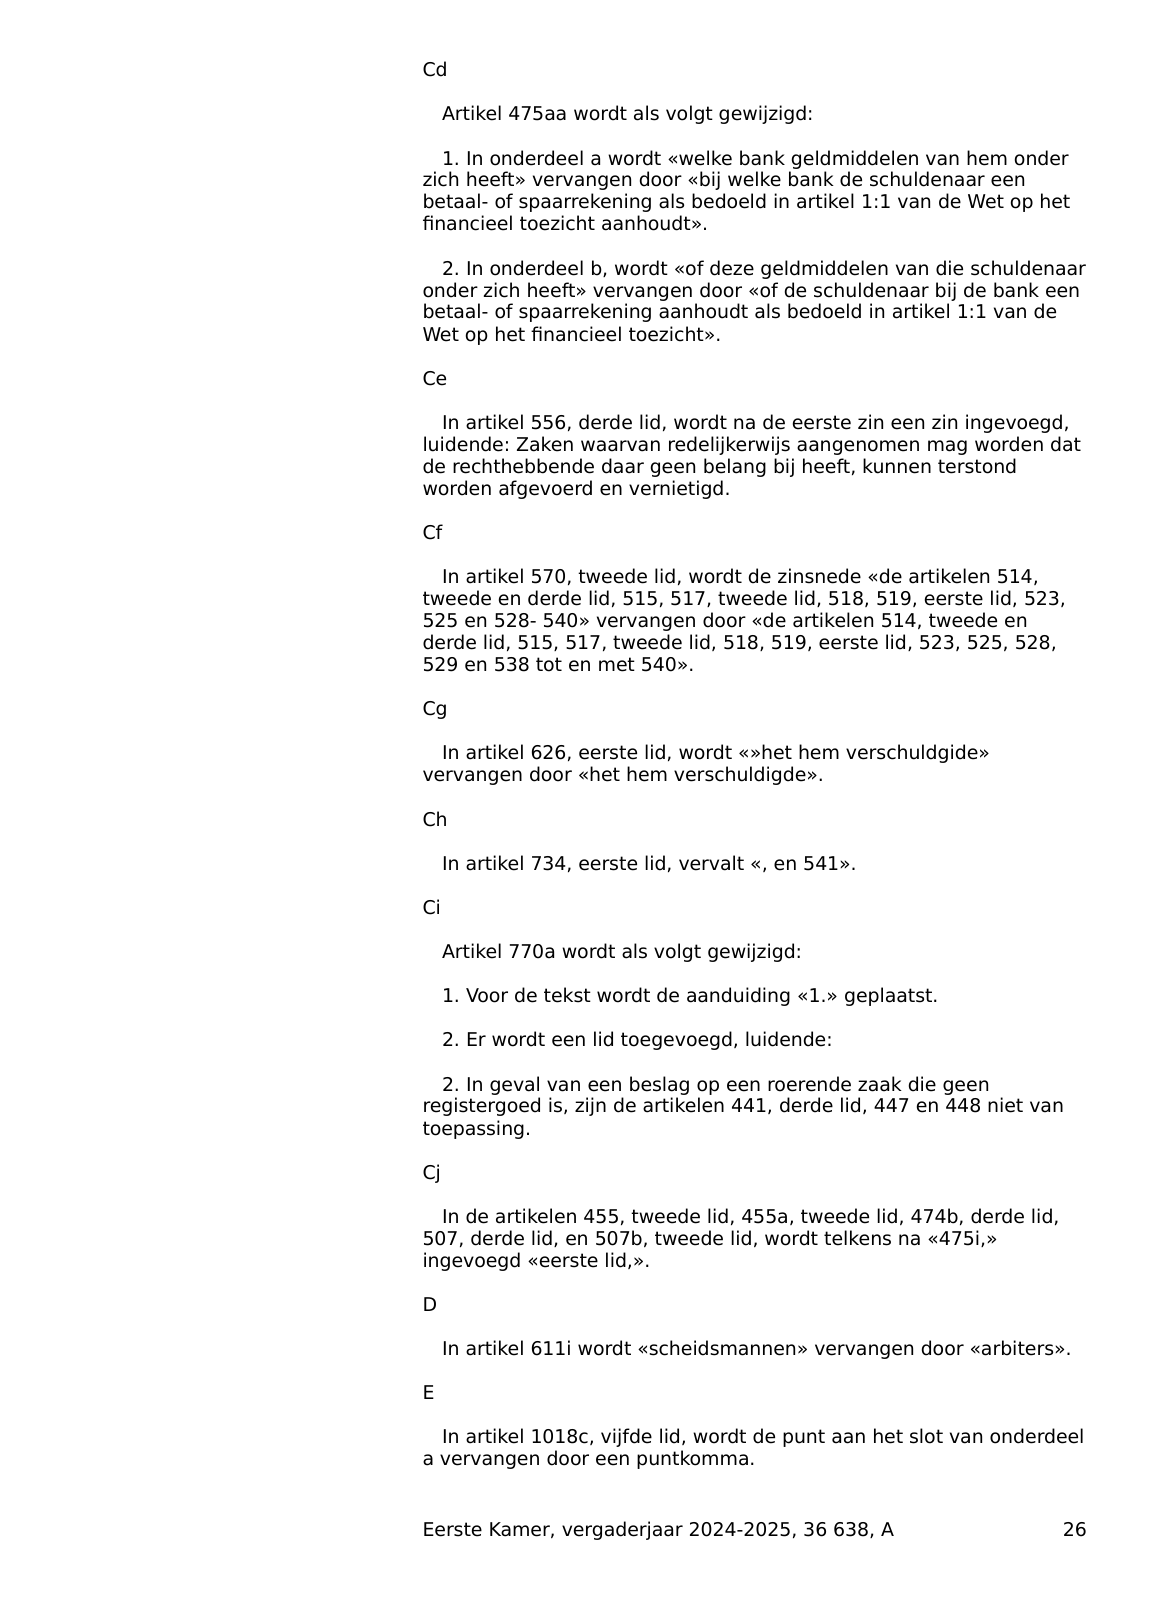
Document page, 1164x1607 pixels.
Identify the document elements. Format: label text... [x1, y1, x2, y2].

text In artikel 1018c, vijfde lid, wordt de punt aan het slot van onderdeel a vervangen door een puntkomma. [422, 1426, 1087, 1470]
text D [422, 1294, 1087, 1316]
text 2. In geval van een beslag op een roerende zaak die geen registergoed is, zijn de artikelen 441, derde lid, 447 en 448 niet van toepassing. [422, 1073, 1087, 1139]
text Cf [422, 522, 1087, 544]
text 1. In onderdeel a wordt «welke bank geldmiddelen van hem onder zich heeft» vervangen door «bij welke bank de schuldenaar een betaal- of spaarrekening als bedoeld in artikel 1:1 van de Wet op het financieel toezicht aanhoudt». [422, 147, 1087, 235]
text In artikel 556, derde lid, wordt na de eerste zin een zin ingevoegd, luidende: Zaken waarvan redelijkerwijs aangenomen mag worden dat de rechthebbende daar geen belang bij heeft, kunnen terstond worden afgevoerd en vernietigd. [422, 412, 1087, 500]
text Cg [422, 698, 1087, 720]
text Cj [422, 1162, 1087, 1183]
text Ce [422, 368, 1087, 389]
text Ch [422, 808, 1087, 830]
text In de artikelen 455, tweede lid, 455a, tweede lid, 474b, derde lid, 507, derde lid, en 507b, tweede lid, wordt telkens na «475i,» ingevoegd «eerste lid,». [422, 1206, 1087, 1272]
text 1. Voor de tekst wordt de aanduiding «1.» geplaatst. [422, 985, 1087, 1007]
text Cd [422, 59, 1087, 81]
text Artikel 770a wordt als volgt gewijzigd: [422, 941, 1087, 963]
text Ci [422, 897, 1087, 919]
text In artikel 734, eerste lid, vervalt «, en 541». [422, 853, 1087, 874]
text Artikel 475aa wordt als volgt gewijzigd: [422, 103, 1087, 125]
text In artikel 570, tweede lid, wordt de zinsnede «de artikelen 514, tweede en derde lid, 515, 517, tweede lid, 518, 519, eerste lid, 523, 525 en 528- 540» vervangen door «de artikelen 514, tweede en derde lid, 515, 517, tweede lid, 518, 519, eerste lid, 523, 525, 528, 529 en 538 tot en met 540». [422, 566, 1087, 676]
text E [422, 1382, 1087, 1404]
text In artikel 626, eerste lid, wordt «»het hem verschuldgide» vervangen door «het hem verschuldigde». [422, 742, 1087, 786]
text In artikel 611i wordt «scheidsmannen» vervangen door «arbiters». [422, 1338, 1087, 1360]
text 2. Er wordt een lid toegevoegd, luidende: [422, 1029, 1087, 1051]
text 2. In onderdeel b, wordt «of deze geldmiddelen van die schuldenaar onder zich heeft» vervangen door «of de schuldenaar bij de bank een betaal- of spaarrekening aanhoudt als bedoeld in artikel 1:1 van de Wet op het financieel toezicht». [422, 257, 1087, 345]
